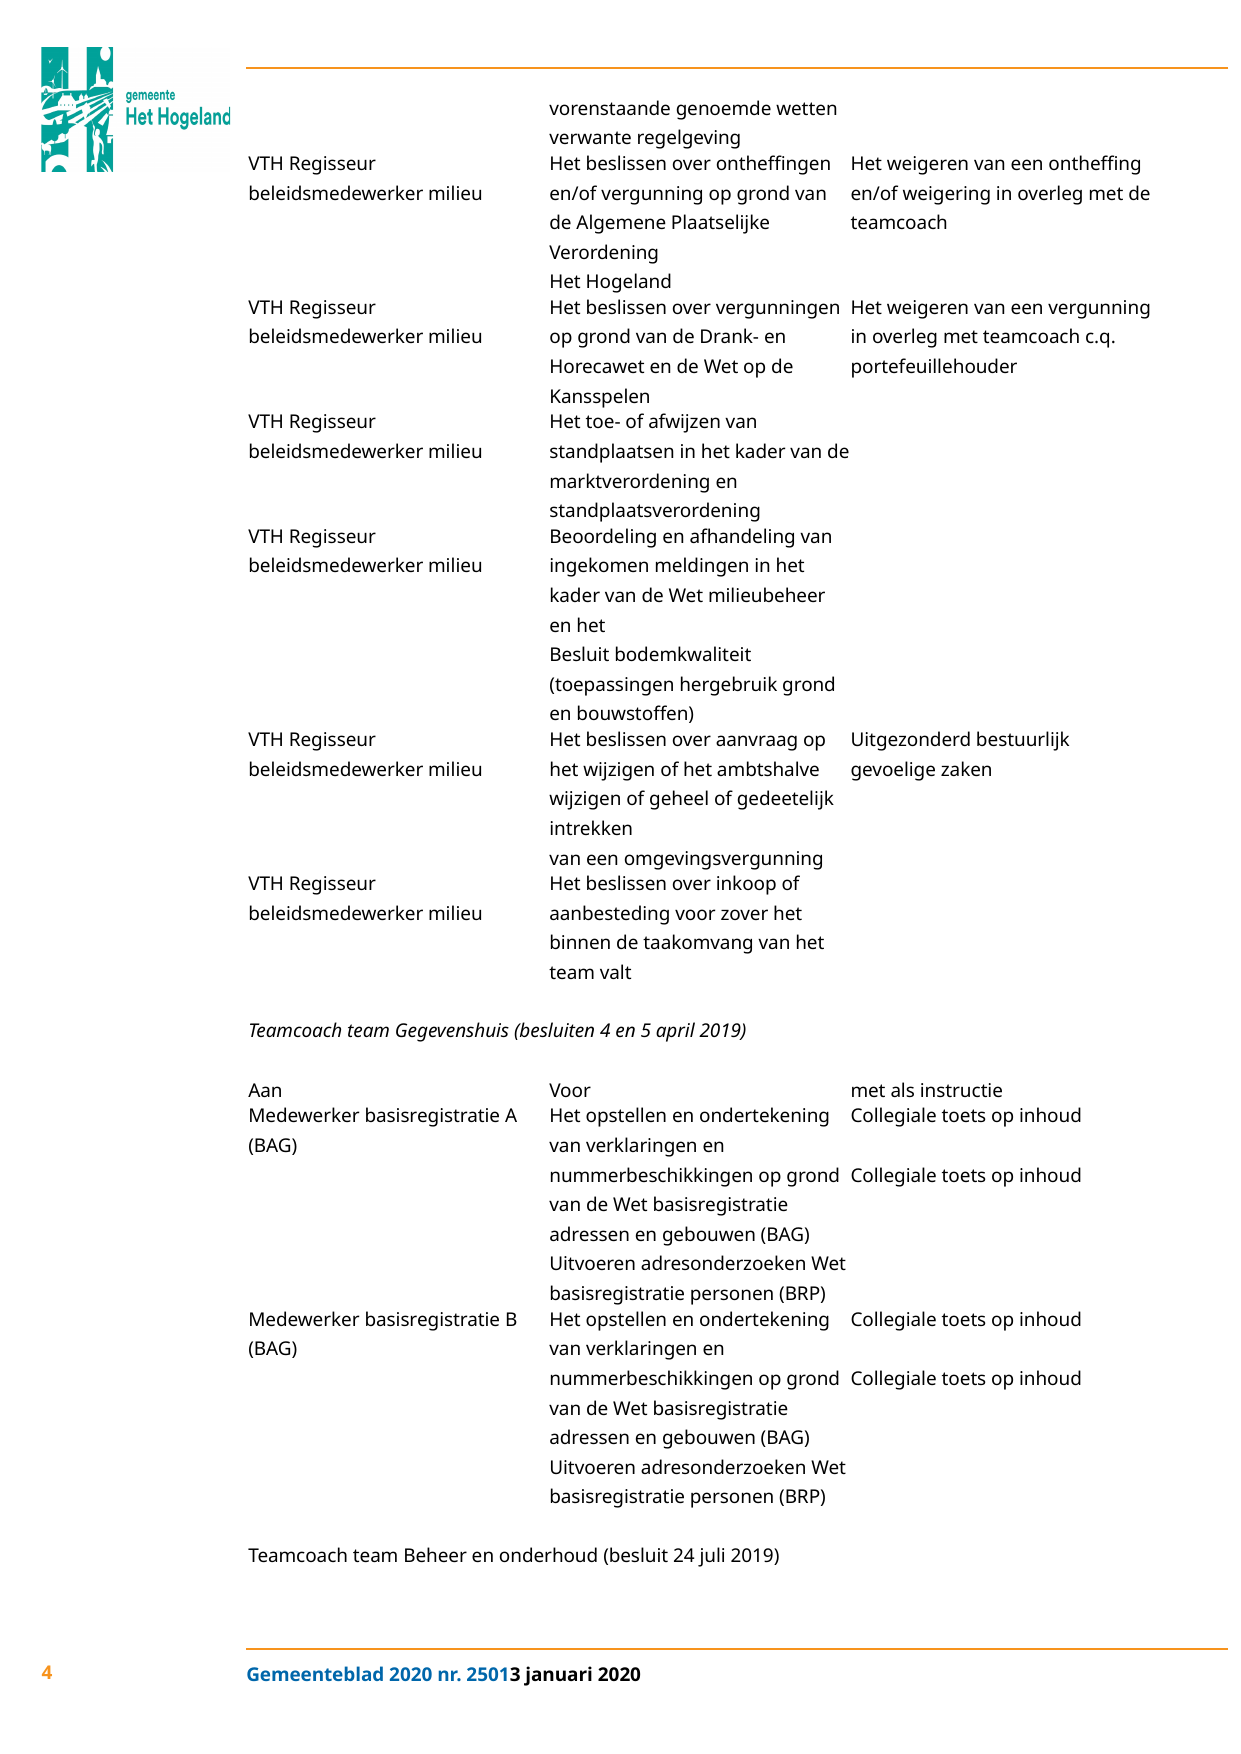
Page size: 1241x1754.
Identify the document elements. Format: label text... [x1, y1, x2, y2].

table_cell Uitgezonderd bestuurlijk gevoelige zaken [850, 726, 1152, 870]
table_header met als instructie [850, 1077, 1152, 1103]
table_cell Het beslissen over ontheffingen en/of vergunning op grond van de Algemene Plaatselijke Verordening Het Hogeland [549, 150, 850, 294]
table_cell [850, 95, 1152, 150]
table_cell Het beslissen over inkoop of aanbesteding voor zover het binnen de taakomvang van het team valt [549, 870, 850, 985]
table_cell Beoordeling en afhandeling van ingekomen meldingen in het kader van de Wet milieubeheer en het Besluit bodemkwaliteit (toepassingen hergebruik grond en bouwstoffen) [549, 523, 850, 726]
table_cell VTH Regisseur beleidsmedewerker milieu [248, 409, 549, 523]
text Teamcoach team Gegevenshuis (besluiten 4 en 5 april 2019) [248, 1018, 1152, 1043]
table_cell Het toe- of afwijzen van standplaatsen in het kader van de marktverordening en standplaatsverordening [549, 409, 850, 523]
table_cell Collegiale toets op inhoud Collegiale toets op inhoud [850, 1103, 1152, 1306]
text Teamcoach team Beheer en onderhoud (besluit 24 juli 2019) [248, 1542, 1152, 1568]
table_cell Het beslissen over vergunningen op grond van de Drank- en Horecawet en de Wet op de Kansspelen [549, 294, 850, 409]
table_cell [850, 523, 1152, 726]
table_cell Medewerker basisregistratie B (BAG) [248, 1306, 549, 1509]
table_cell Het weigeren van een ontheffing en/of weigering in overleg met de teamcoach [850, 150, 1152, 294]
table_cell Het beslissen over aanvraag op het wijzigen of het ambtshalve wijzigen of geheel of gedeetelijk intrekken van een omgevingsvergunning [549, 726, 850, 870]
table_header Voor [549, 1077, 850, 1103]
table_cell VTH Regisseur beleidsmedewerker milieu [248, 870, 549, 985]
table_header Aan [248, 1077, 549, 1103]
table_cell VTH Regisseur beleidsmedewerker milieu [248, 150, 549, 294]
table_cell Het weigeren van een vergunning in overleg met teamcoach c.q. portefeuillehouder [850, 294, 1152, 409]
table_cell [850, 870, 1152, 985]
table_cell VTH Regisseur beleidsmedewerker milieu [248, 523, 549, 726]
table_cell Het opstellen en ondertekening van verklaringen en nummerbeschikkingen op grond van de Wet basisregistratie adressen en gebouwen (BAG) Uitvoeren adresonderzoeken Wet basisregistratie personen (BRP) [549, 1103, 850, 1306]
table_cell [850, 409, 1152, 523]
picture [41, 47, 231, 172]
table_cell VTH Regisseur beleidsmedewerker milieu [248, 726, 549, 870]
table_cell Medewerker basisregistratie A (BAG) [248, 1103, 549, 1306]
table_cell vorenstaande genoemde wetten verwante regelgeving [549, 95, 850, 150]
table_cell [248, 95, 549, 150]
table_cell VTH Regisseur beleidsmedewerker milieu [248, 294, 549, 409]
table_cell Het opstellen en ondertekening van verklaringen en nummerbeschikkingen op grond van de Wet basisregistratie adressen en gebouwen (BAG) Uitvoeren adresonderzoeken Wet basisregistratie personen (BRP) [549, 1306, 850, 1509]
table_cell Collegiale toets op inhoud Collegiale toets op inhoud [850, 1306, 1152, 1509]
